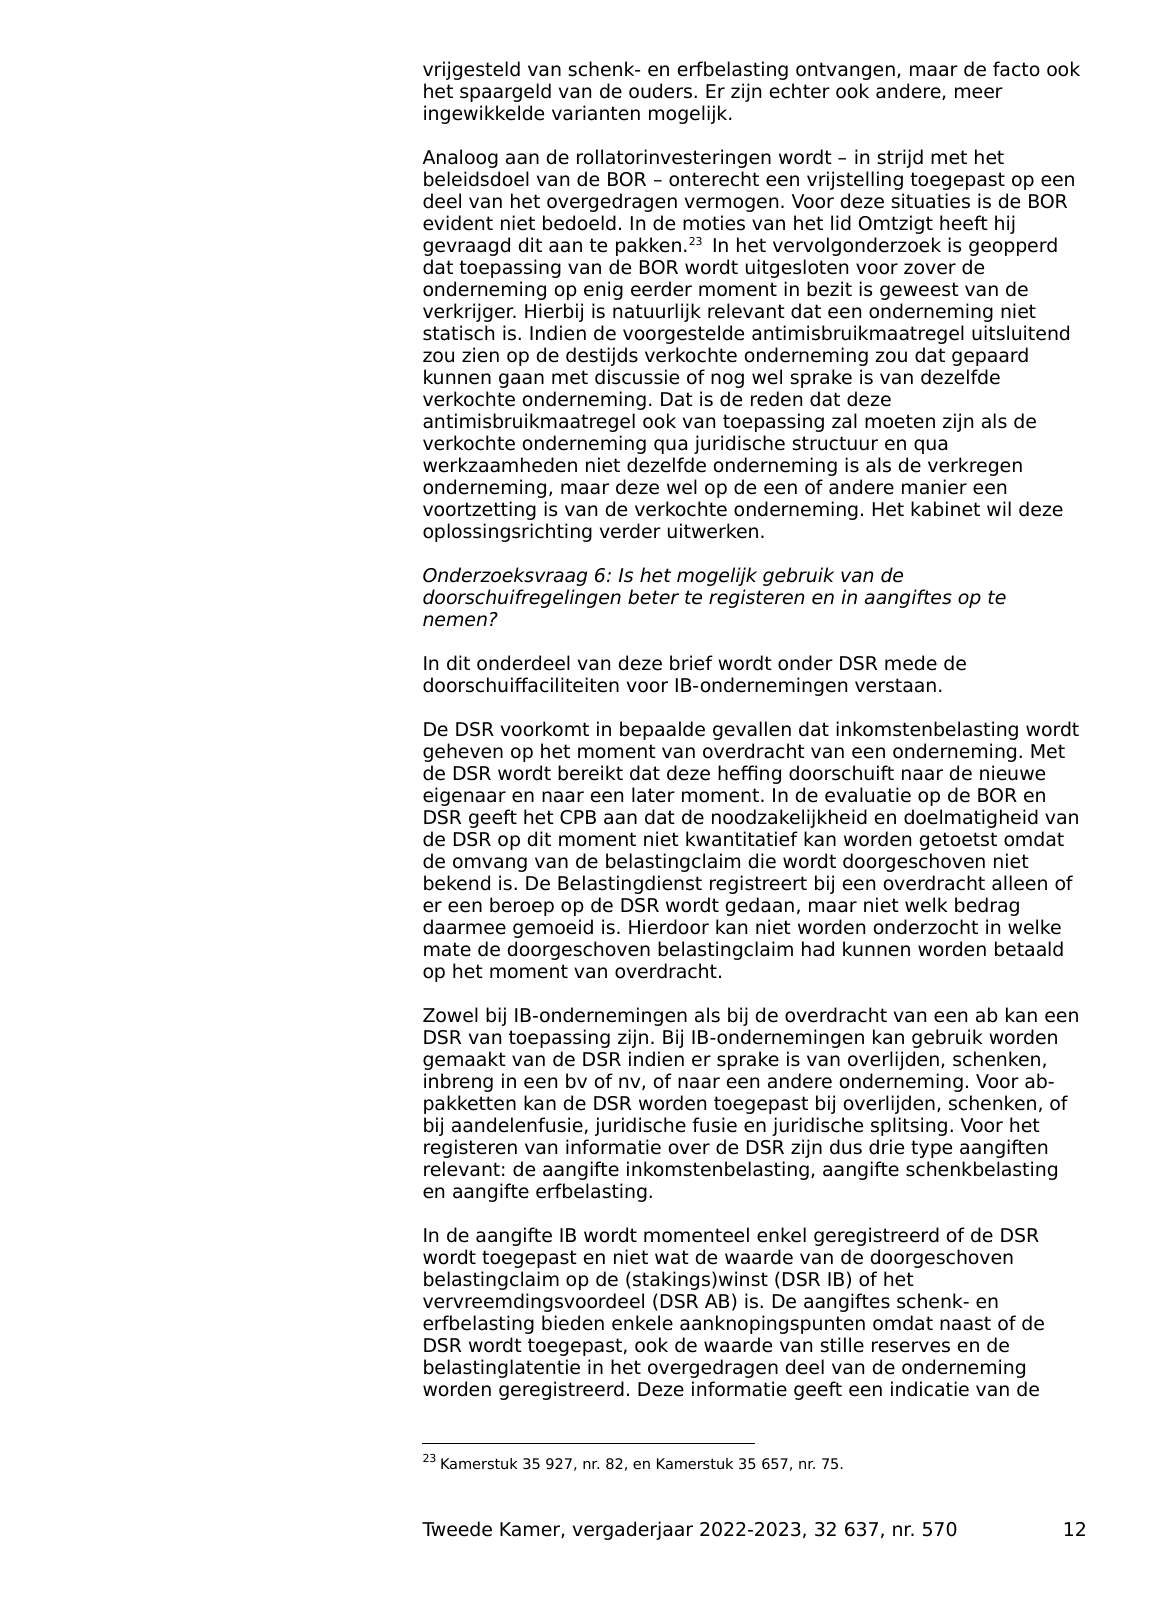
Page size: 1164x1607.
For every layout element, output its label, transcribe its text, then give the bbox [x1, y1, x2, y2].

text vrijgesteld van schenk- en erfbelasting ontvangen, maar de facto ook het spaargeld van de ouders. Er zijn echter ook andere, meer ingewikkelde varianten mogelijk. [422, 59, 1087, 125]
text Analoog aan de rollatorinvesteringen wordt – in strijd met het beleidsdoel van de BOR – onterecht een vrijstelling toegepast op een deel van het overgedragen vermogen. Voor deze situaties is de BOR evident niet bedoeld. In de moties van het lid Omtzigt heeft hij gevraagd dit aan te pakken. In het vervolgonderzoek is geopperd dat toepassing van de BOR wordt uitgesloten voor zover de onderneming op enig eerder moment in bezit is geweest van de verkrijger. Hierbij is natuurlijk relevant dat een onderneming niet statisch is. Indien de voorgestelde antimisbruikmaatregel uitsluitend zou zien op de destijds verkochte onderneming zou dat gepaard kunnen gaan met discussie of nog wel sprake is van dezelfde verkochte onderneming. Dat is de reden dat deze antimisbruikmaatregel ook van toepassing zal moeten zijn als de verkochte onderneming qua juridische structuur en qua werkzaamheden niet dezelfde onderneming is als de verkregen onderneming, maar deze wel op de een of andere manier een voortzetting is van de verkochte onderneming. Het kabinet wil deze oplossingsrichting verder uitwerken. [422, 147, 1087, 543]
subtitle Onderzoeksvraag 6: Is het mogelijk gebruik van de doorschuifregelingen beter te registeren en in aangiftes op te nemen? [422, 565, 1087, 631]
text Zowel bij IB-ondernemingen als bij de overdracht van een ab kan een DSR van toepassing zijn. Bij IB-ondernemingen kan gebruik worden gemaakt van de DSR indien er sprake is van overlijden, schenken, inbreng in een bv of nv, of naar een andere onderneming. Voor ab-pakketten kan de DSR worden toegepast bij overlijden, schenken, of bij aandelenfusie, juridische fusie en juridische splitsing. Voor het registeren van informatie over de DSR zijn dus drie type aangiften relevant: de aangifte inkomstenbelasting, aangifte schenkbelasting en aangifte erfbelasting. [422, 1005, 1087, 1203]
text In de aangifte IB wordt momenteel enkel geregistreerd of de DSR wordt toegepast en niet wat de waarde van de doorgeschoven belastingclaim op de (stakings)winst (DSR IB) of het vervreemdingsvoordeel (DSR AB) is. De aangiftes schenk- en erfbelasting bieden enkele aanknopingspunten omdat naast of de DSR wordt toegepast, ook de waarde van stille reserves en de belastinglatentie in het overgedragen deel van de onderneming worden geregistreerd. Deze informatie geeft een indicatie van de [422, 1225, 1087, 1401]
text In dit onderdeel van deze brief wordt onder DSR mede de doorschuiffaciliteiten voor IB-ondernemingen verstaan. [422, 653, 1087, 697]
text Kamerstuk 35 927, nr. 82, en Kamerstuk 35 657, nr. 75. [422, 1452, 1087, 1474]
text De DSR voorkomt in bepaalde gevallen dat inkomstenbelasting wordt geheven op het moment van overdracht van een onderneming. Met de DSR wordt bereikt dat deze heffing doorschuift naar de nieuwe eigenaar en naar een later moment. In de evaluatie op de BOR en DSR geeft het CPB aan dat de noodzakelijkheid en doelmatigheid van de DSR op dit moment niet kwantitatief kan worden getoetst omdat de omvang van de belastingclaim die wordt doorgeschoven niet bekend is. De Belastingdienst registreert bij een overdracht alleen of er een beroep op de DSR wordt gedaan, maar niet welk bedrag daarmee gemoeid is. Hierdoor kan niet worden onderzocht in welke mate de doorgeschoven belastingclaim had kunnen worden betaald op het moment van overdracht. [422, 719, 1087, 983]
